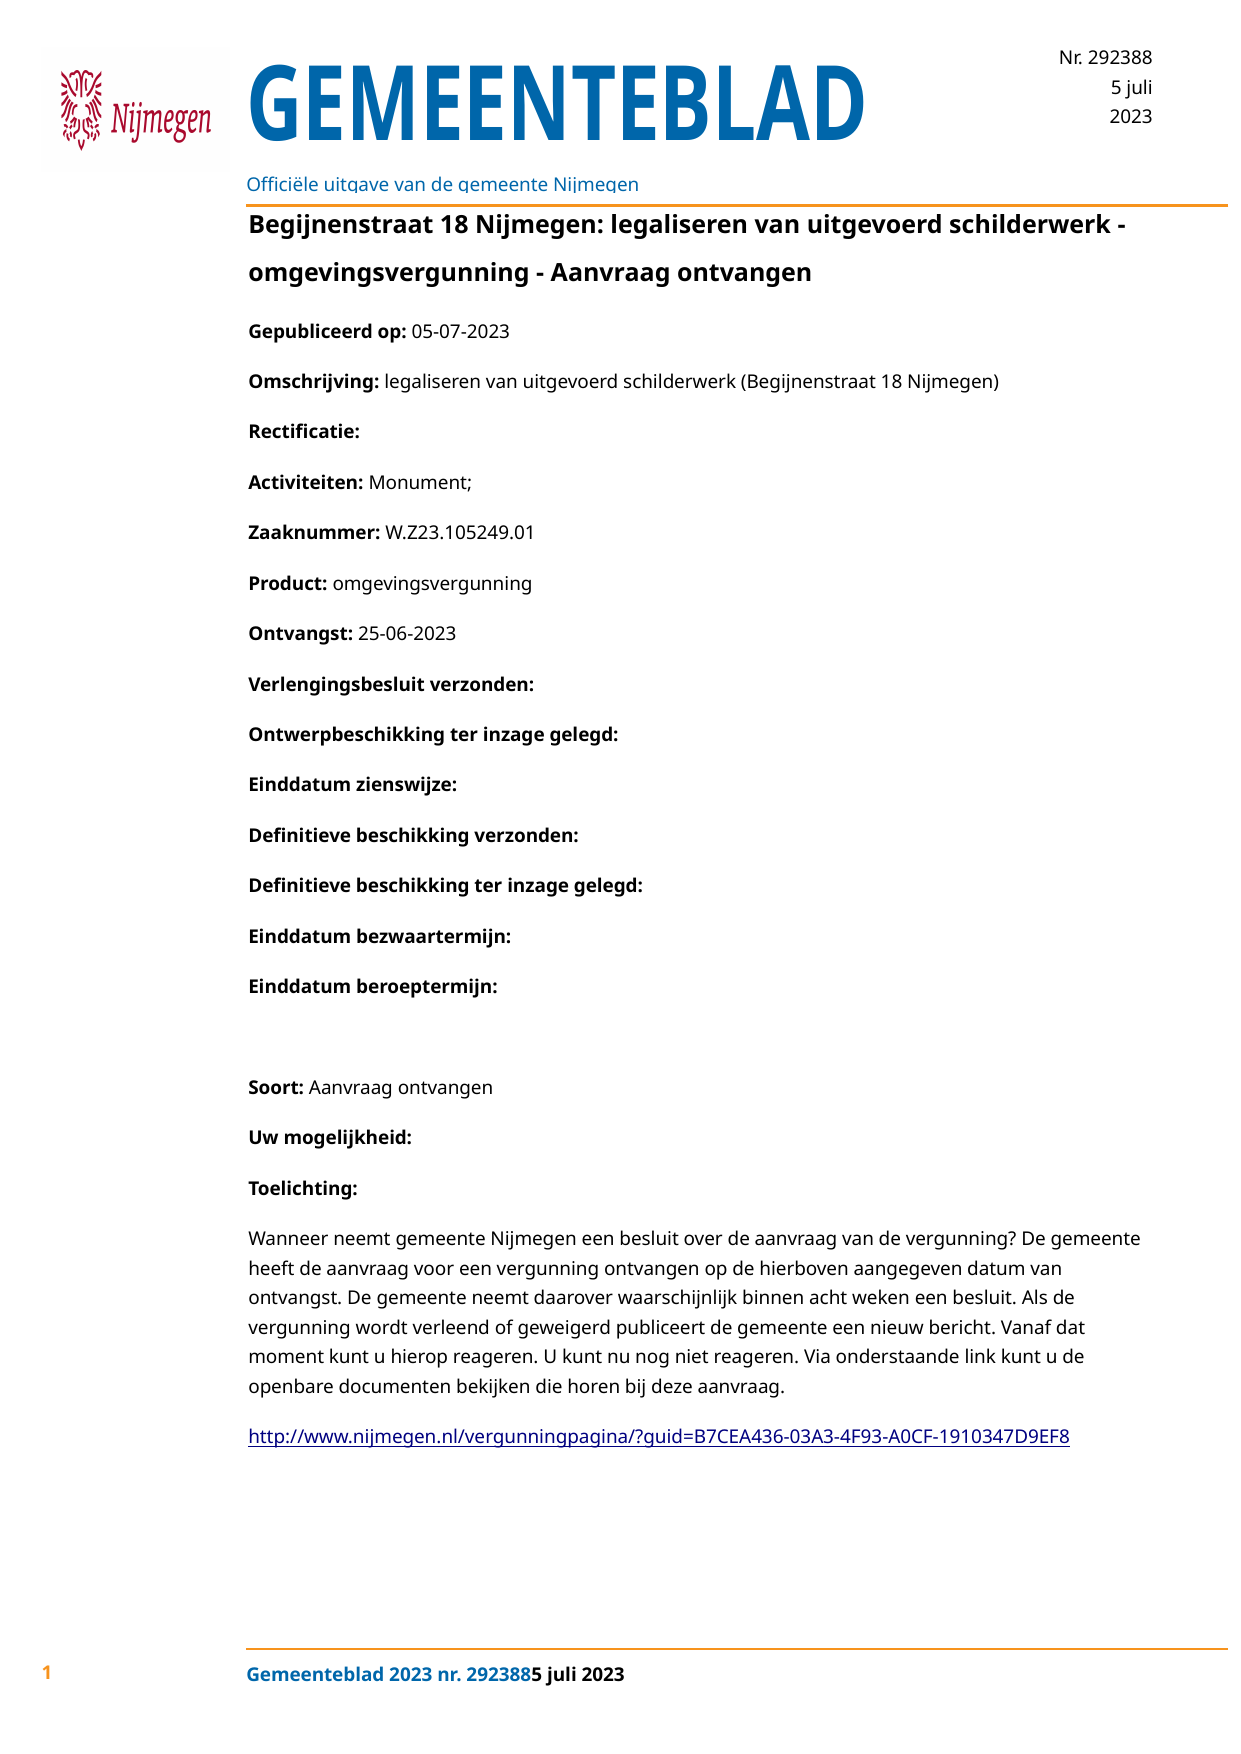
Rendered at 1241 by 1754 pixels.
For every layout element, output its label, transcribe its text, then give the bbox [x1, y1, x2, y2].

text Wanneer neemt gemeente Nijmegen een besluit over de aanvraag van de vergunning? De gemeente heeft de aanvraag voor een vergunning ontvangen op de hierboven aangegeven datum van ontvangst. De gemeente neemt daarover waarschijnlijk binnen acht weken een besluit. Als de vergunning wordt verleend of geweigerd publiceert de gemeente een nieuw bericht. Vanaf dat moment kunt u hierop reageren. U kunt nu nog niet reageren. Via onderstaande link kunt u de openbare documenten bekijken die horen bij deze aanvraag. [248, 1225, 1152, 1399]
text Activiteiten: Monument; [248, 469, 1152, 495]
picture [41, 47, 231, 172]
text Toelichting: [248, 1175, 1152, 1201]
text Definitieve beschikking verzonden: [248, 822, 1152, 848]
text Soort: Aanvraag ontvangen [248, 1074, 1152, 1100]
text Definitieve beschikking ter inzage gelegd: [248, 872, 1152, 898]
text http://www.nijmegen.nl/vergunningpagina/?guid=B7CEA436-03A3-4F93-A0CF-1910347D9EF8 [248, 1424, 1152, 1449]
text Verlengingsbesluit verzonden: [248, 671, 1152, 697]
text Einddatum beroeptermijn: [248, 973, 1152, 999]
text Ontvangst: 25-06-2023 [248, 620, 1152, 646]
text Gepubliceerd op: 05-07-2023 [248, 318, 1152, 344]
text Rectificatie: [248, 419, 1152, 444]
text Uw mogelijkheid: [248, 1124, 1152, 1150]
text Omschrijving: legaliseren van uitgevoerd schilderwerk (Begijnenstraat 18 Nijmegen) [248, 368, 1152, 394]
text Begijnenstraat 18 Nijmegen: legaliseren van uitgevoerd schilderwerk - omgevingsvergunning - Aanvraag ontvangen [248, 207, 1152, 288]
text Ontwerpbeschikking ter inzage gelegd: [248, 721, 1152, 747]
text Product: omgevingsvergunning [248, 570, 1152, 596]
text Einddatum bezwaartermijn: [248, 923, 1152, 949]
text Zaaknummer: W.Z23.105249.01 [248, 519, 1152, 545]
text Einddatum zienswijze: [248, 772, 1152, 797]
